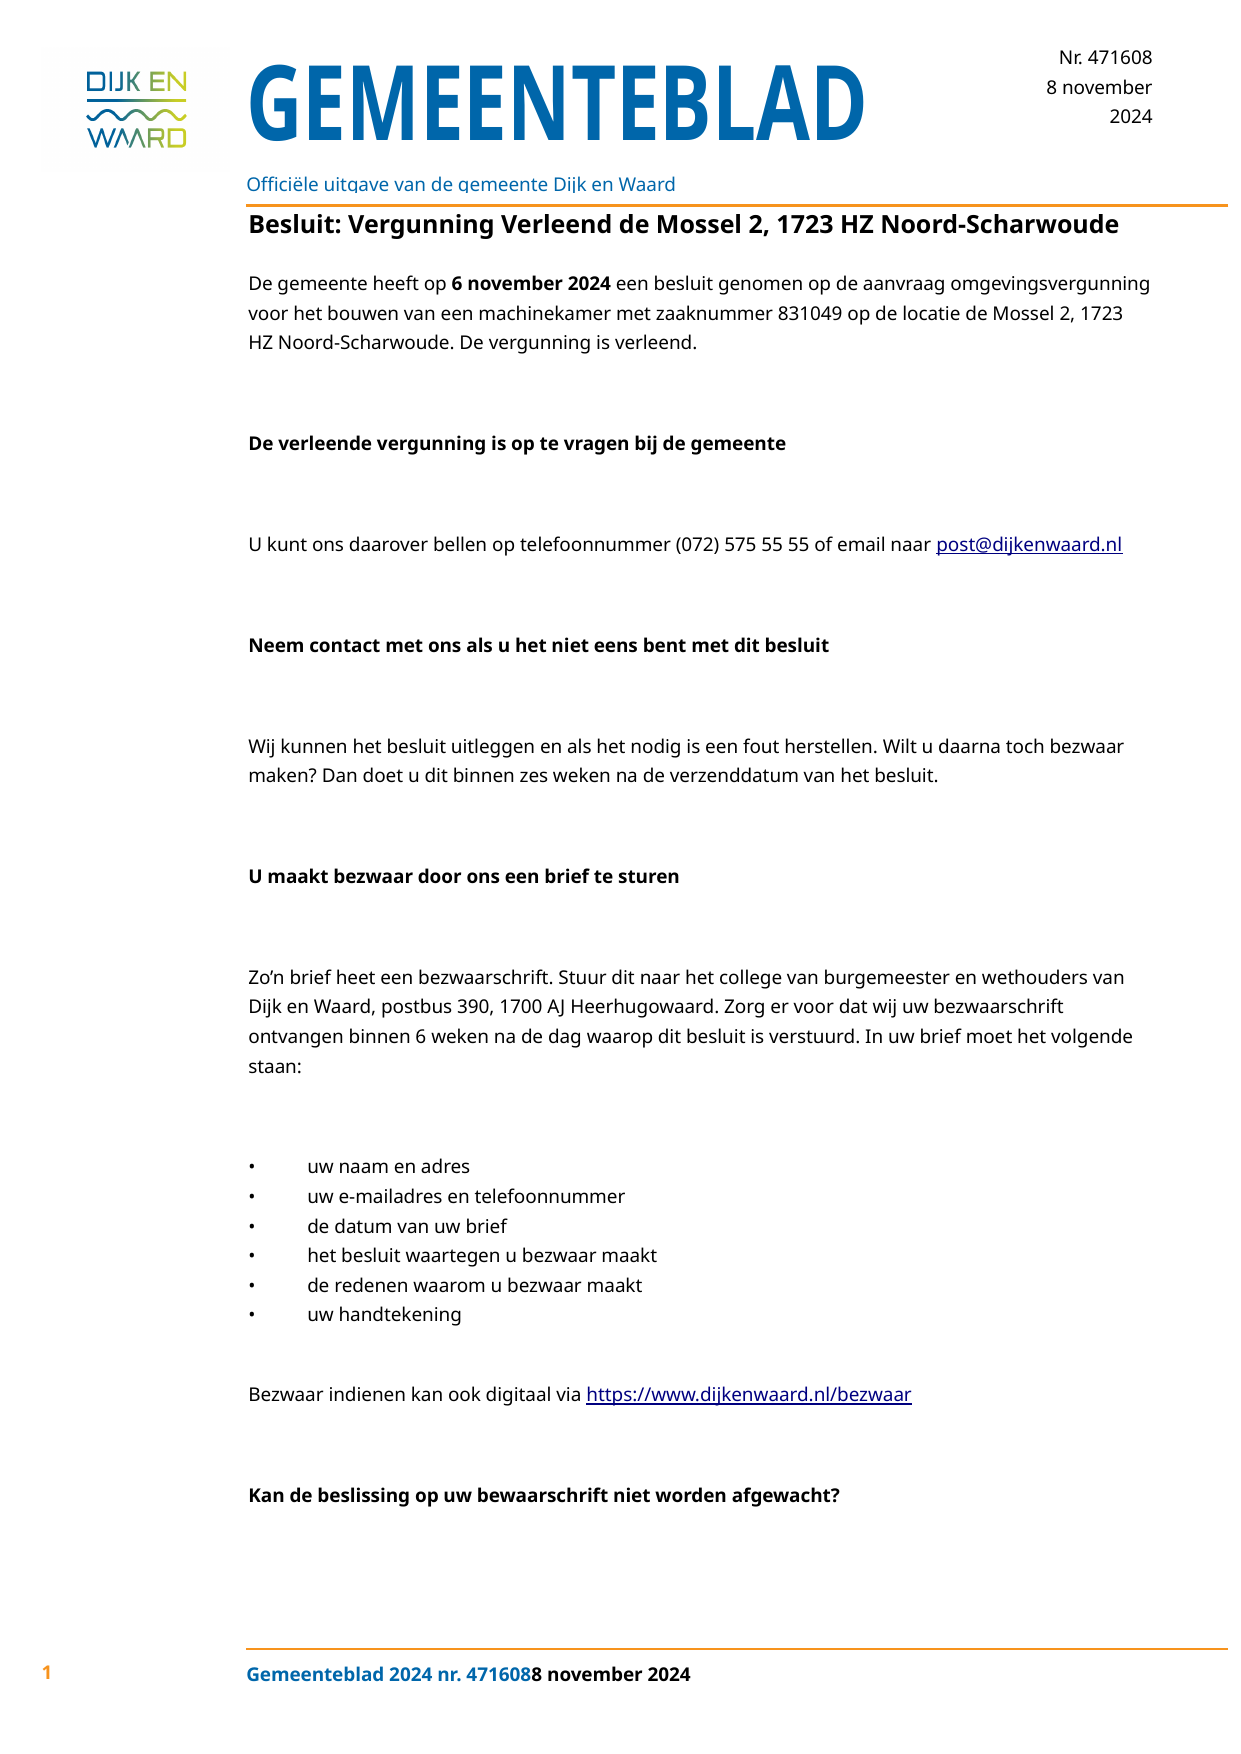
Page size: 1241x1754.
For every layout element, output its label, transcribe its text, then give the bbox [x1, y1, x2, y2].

text U kunt ons daarover bellen op telefoonnummer (072) 575 55 55 of email naar post@dijkenwaard.nl [248, 531, 1152, 557]
text Besluit: Vergunning Verleend de Mossel 2, 1723 HZ Noord-Scharwoude [248, 207, 1152, 241]
list de datum van uw brief [248, 1213, 1152, 1238]
list de redenen waarom u bezwaar maakt [248, 1272, 1152, 1298]
picture [41, 47, 231, 172]
text De gemeente heeft op 6 november 2024 een besluit genomen op de aanvraag omgevingsvergunning voor het bouwen van een machinekamer met zaaknummer 831049 op de locatie de Mossel 2, 1723 HZ Noord-Scharwoude. De vergunning is verleend. [248, 270, 1152, 355]
list uw e-mailadres en telefoonnummer [248, 1183, 1152, 1209]
text Zo’n brief heet een bezwaarschrift. Stuur dit naar het college van burgemeester en wethouders van Dijk en Waard, postbus 390, 1700 AJ Heerhugowaard. Zorg er voor dat wij uw bezwaarschrift ontvangen binnen 6 weken na de dag waarop dit besluit is verstuurd. In uw brief moet het volgende staan: [248, 964, 1152, 1078]
text Wij kunnen het besluit uitleggen en als het nodig is een fout herstellen. Wilt u daarna toch bezwaar maken? Dan doet u dit binnen zes weken na de verzenddatum van het besluit. [248, 733, 1152, 788]
text Kan de beslissing op uw bewaarschrift niet worden afgewacht? [248, 1482, 1152, 1508]
list uw handtekening [248, 1302, 1152, 1327]
text U maakt bezwaar door ons een brief te sturen [248, 863, 1152, 889]
text Neem contact met ons als u het niet eens bent met dit besluit [248, 632, 1152, 658]
text Bezwaar indienen kan ook digitaal via https://www.dijkenwaard.nl/bezwaar [248, 1382, 1152, 1407]
list het besluit waartegen u bezwaar maakt [248, 1242, 1152, 1268]
text De verleende vergunning is op te vragen bij de gemeente [248, 430, 1152, 456]
list uw naam en adres [248, 1154, 1152, 1179]
